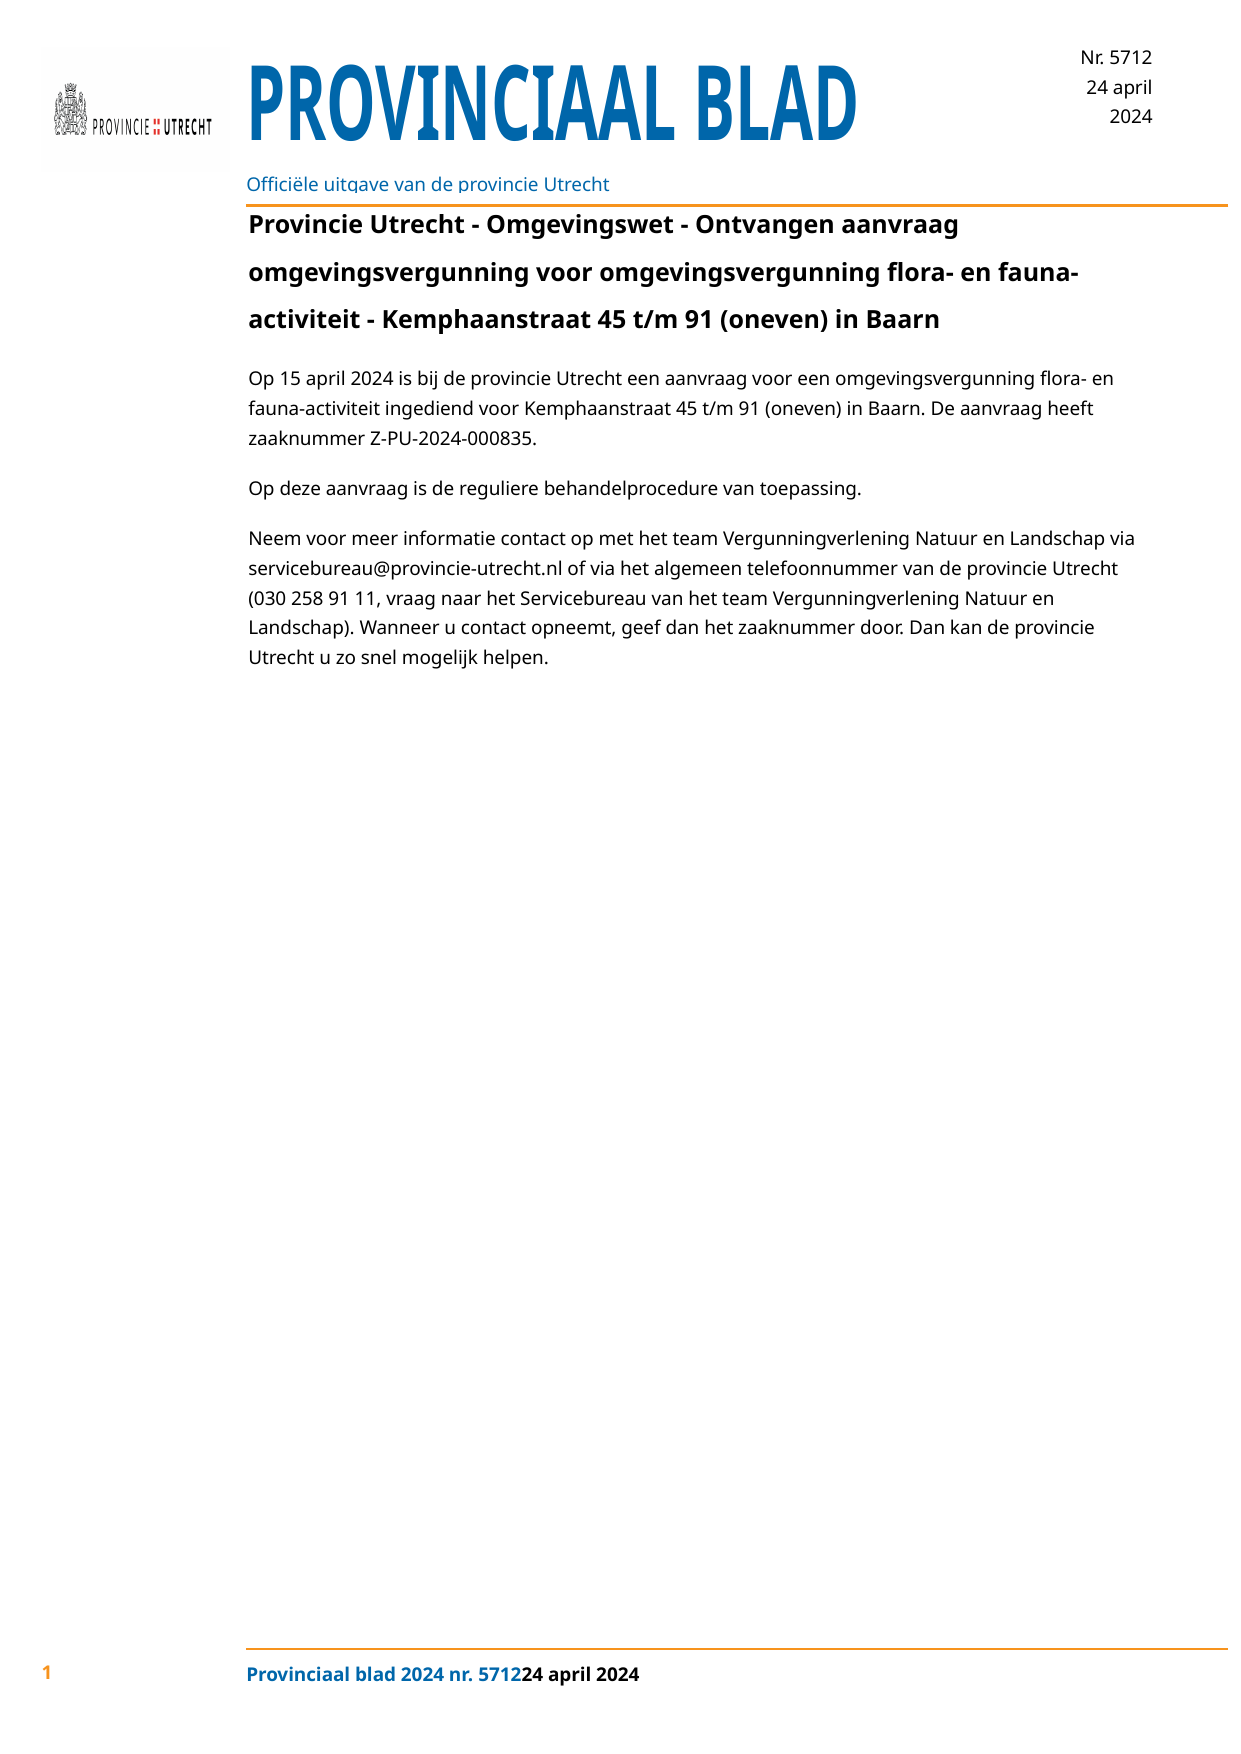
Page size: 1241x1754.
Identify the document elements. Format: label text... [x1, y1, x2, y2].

picture [41, 47, 231, 172]
text Op deze aanvraag is de reguliere behandelprocedure van toepassing. [248, 475, 1152, 501]
text Neem voor meer informatie contact op met het team Vergunningverlening Natuur en Landschap via servicebureau@provincie-utrecht.nl of via het algemeen telefoonnummer van de provincie Utrecht (030 258 91 11, vraag naar het Servicebureau van het team Vergunningverlening Natuur en Landschap). Wanneer u contact opneemt, geef dan het zaaknummer door. Dan kan de provincie Utrecht u zo snel mogelijk helpen. [248, 526, 1152, 669]
text Provincie Utrecht - Omgevingswet - Ontvangen aanvraag omgevingsvergunning voor omgevingsvergunning flora- en fauna-activiteit - Kemphaanstraat 45 t/m 91 (oneven) in Baarn [248, 207, 1152, 336]
text Op 15 april 2024 is bij de provincie Utrecht een aanvraag voor een omgevingsvergunning flora- en fauna-activiteit ingediend voor Kemphaanstraat 45 t/m 91 (oneven) in Baarn. De aanvraag heeft zaaknummer Z-PU-2024-000835. [248, 366, 1152, 450]
